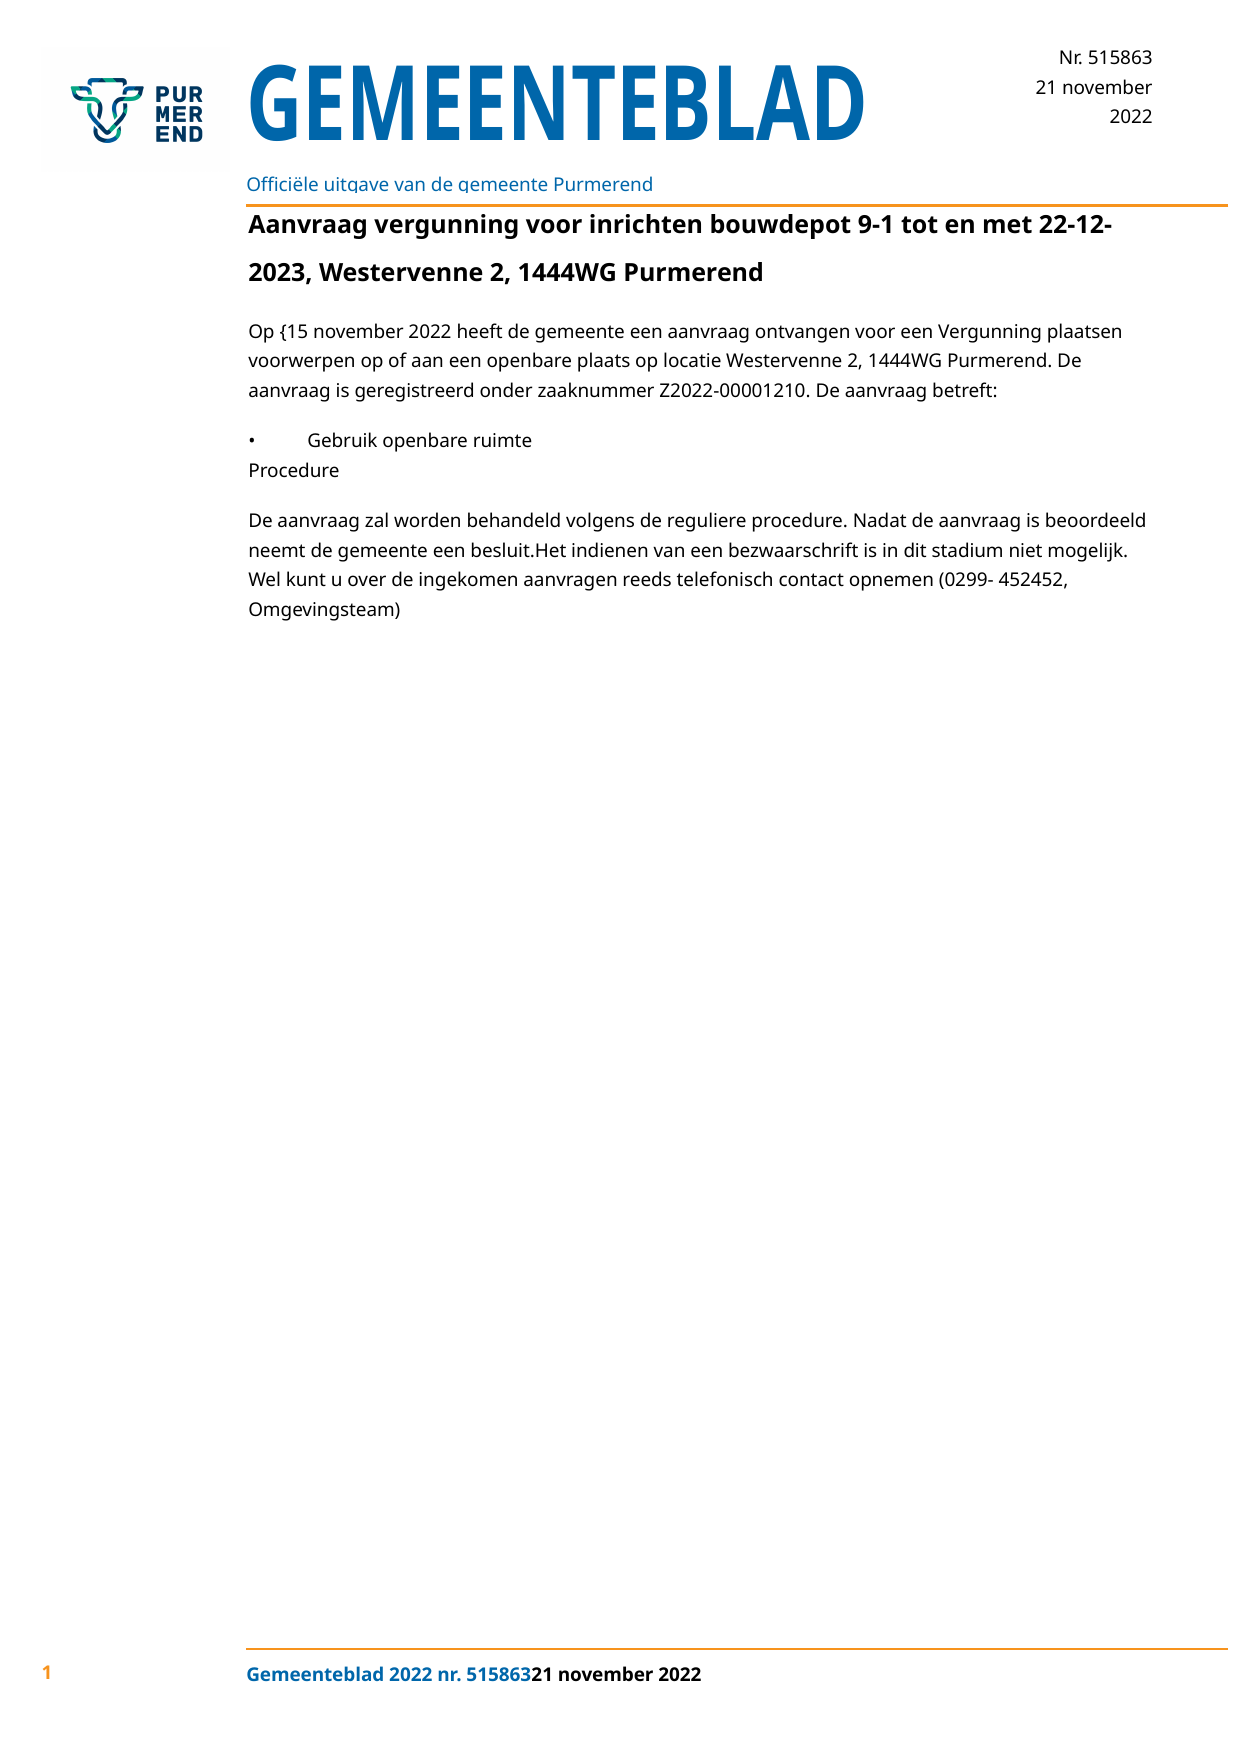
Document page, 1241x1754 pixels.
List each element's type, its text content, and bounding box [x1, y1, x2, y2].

text Procedure [248, 457, 1152, 483]
text De aanvraag zal worden behandeld volgens de reguliere procedure. Nadat de aanvraag is beoordeeld neemt de gemeente een besluit.Het indienen van een bezwaarschrift is in dit stadium niet mogelijk. Wel kunt u over de ingekomen aanvragen reeds telefonisch contact opnemen (0299- 452452, Omgevingsteam) [248, 507, 1152, 622]
text Op {15 november 2022 heeft de gemeente een aanvraag ontvangen voor een Vergunning plaatsen voorwerpen op of aan een openbare plaats op locatie Westervenne 2, 1444WG Purmerend. De aanvraag is geregistreerd onder zaaknummer Z2022-00001210. De aanvraag betreft: [248, 318, 1152, 403]
list Gebruik openbare ruimte [248, 427, 1152, 453]
text Aanvraag vergunning voor inrichten bouwdepot 9-1 tot en met 22-12-2023, Westervenne 2, 1444WG Purmerend [248, 207, 1152, 288]
picture [41, 47, 231, 172]
